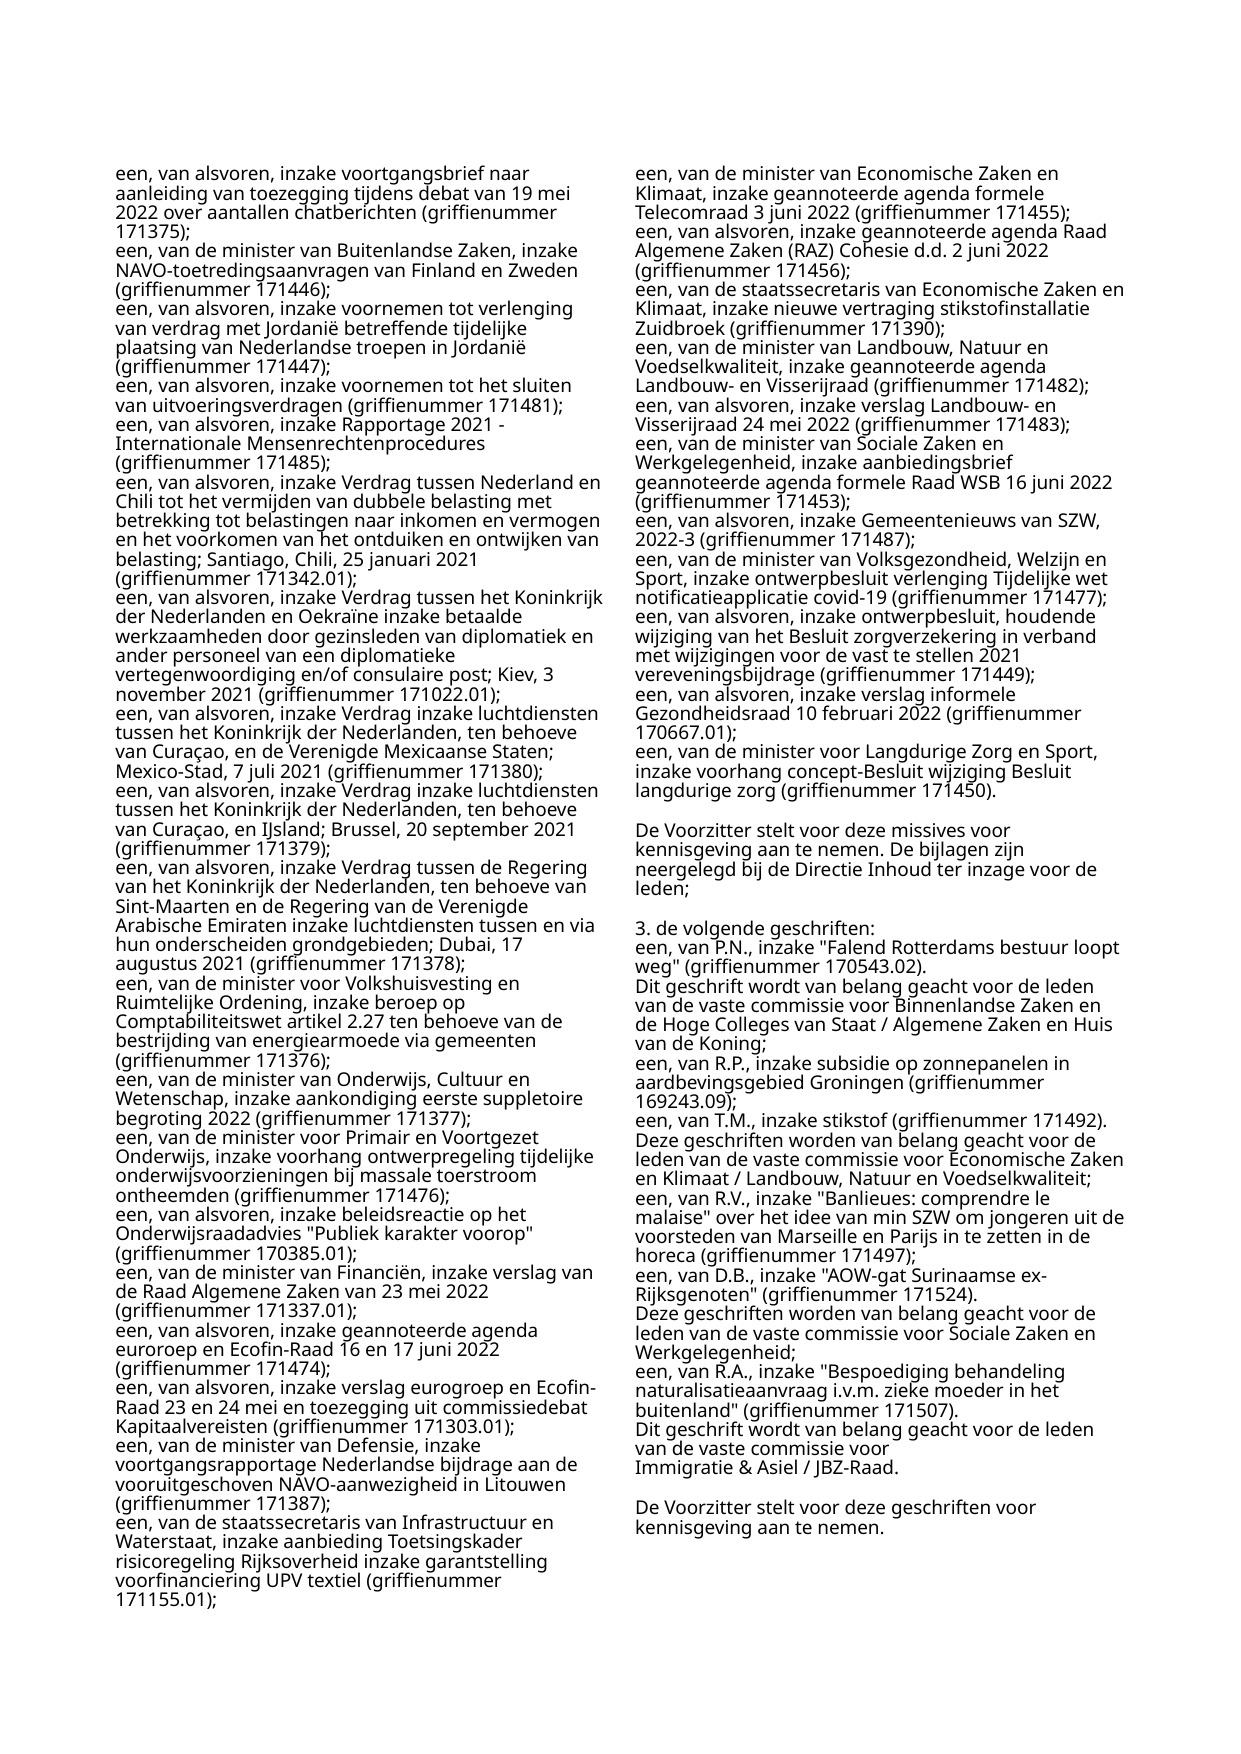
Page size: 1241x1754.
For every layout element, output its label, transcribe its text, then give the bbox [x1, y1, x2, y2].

text 3. de volgende geschriften: [635, 920, 1125, 939]
text een, van alsvoren, inzake verslag eurogroep en Ecofin-Raad 23 en 24 mei en toezegging uit commissiedebat Kapitaalvereisten (griffienummer 171303.01); [115, 1379, 605, 1437]
text Immigratie & Asiel / JBZ-Raad. [635, 1459, 1125, 1479]
text een, van alsvoren, inzake Verdrag tussen Nederland en Chili tot het vermijden van dubbele belasting met betrekking tot belastingen naar inkomen en vermogen en het voorkomen van het ontduiken en ontwijken van belasting; Santiago, Chili, 25 januari 2021 (griffienummer 171342.01); [115, 474, 605, 589]
text een, van R.A., inzake "Bespoediging behandeling naturalisatieaanvraag i.v.m. zieke moeder in het buitenland" (griffienummer 171507). [635, 1363, 1125, 1421]
text een, van de staatssecretaris van Economische Zaken en Klimaat, inzake nieuwe vertraging stikstofinstallatie Zuidbroek (griffienummer 171390); [635, 281, 1125, 339]
text een, van P.N., inzake "Falend Rotterdams bestuur loopt weg" (griffienummer 170543.02). [635, 939, 1125, 978]
text De Voorzitter stelt voor deze geschriften voor kennisgeving aan te nemen. [635, 1499, 1125, 1538]
text een, van alsvoren, inzake Verdrag inzake luchtdiensten tussen het Koninkrijk der Nederlanden, ten behoeve van Curaçao, en IJsland; Brussel, 20 september 2021 (griffienummer 171379); [115, 782, 605, 859]
text een, van alsvoren, inzake Gemeentenieuws van SZW, 2022-3 (griffienummer 171487); [635, 512, 1125, 551]
text een, van alsvoren, inzake ontwerpbesluit, houdende wijziging van het Besluit zorgverzekering in verband met wijzigingen voor de vast te stellen 2021 vereveningsbijdrage (griffienummer 171449); [635, 608, 1125, 686]
text een, van de minister van Sociale Zaken en Werkgelegenheid, inzake aanbiedingsbrief geannoteerde agenda formele Raad WSB 16 juni 2022 (griffienummer 171453); [635, 435, 1125, 512]
text een, van de minister voor Volkshuisvesting en Ruimtelijke Ordening, inzake beroep op Comptabiliteitswet artikel 2.27 ten behoeve van de bestrijding van energiearmoede via gemeenten (griffienummer 171376); [115, 975, 605, 1071]
text Dit geschrift wordt van belang geacht voor de leden van de vaste commissie voor [635, 1421, 1125, 1459]
text een, van alsvoren, inzake geannoteerde agenda Raad Algemene Zaken (RAZ) Cohesie d.d. 2 juni 2022 (griffienummer 171456); [635, 223, 1125, 281]
text een, van de minister van Volksgezondheid, Welzijn en Sport, inzake ontwerpbesluit verlenging Tijdelijke wet notificatieapplicatie covid-19 (griffienummer 171477); [635, 551, 1125, 608]
text een, van de staatssecretaris van Infrastructuur en Waterstaat, inzake aanbieding Toetsingskader risicoregeling Rijksoverheid inzake garantstelling voorfinanciering UPV textiel (griffienummer 171155.01); [115, 1514, 605, 1611]
text een, van de minister van Defensie, inzake voortgangsrapportage Nederlandse bijdrage aan de vooruitgeschoven NAVO-aanwezigheid in Litouwen (griffienummer 171387); [115, 1437, 605, 1514]
text een, van alsvoren, inzake beleidsreactie op het Onderwijsraadadvies "Publiek karakter voorop" (griffienummer 170385.01); [115, 1206, 605, 1264]
text een, van de minister van Buitenlandse Zaken, inzake NAVO-toetredingsaanvragen van Finland en Zweden (griffienummer 171446); [115, 242, 605, 300]
text een, van alsvoren, inzake voornemen tot het sluiten van uitvoeringsverdragen (griffienummer 171481); [115, 377, 605, 416]
text een, van de minister voor Primair en Voortgezet Onderwijs, inzake voorhang ontwerpregeling tijdelijke onderwijsvoorzieningen bij massale toerstroom ontheemden (griffienummer 171476); [115, 1129, 605, 1206]
text een, van alsvoren, inzake Verdrag tussen de Regering van het Koninkrijk der Nederlanden, ten behoeve van Sint-Maarten en de Regering van de Verenigde Arabische Emiraten inzake luchtdiensten tussen en via hun onderscheiden grondgebieden; Dubai, 17 augustus 2021 (griffienummer 171378); [115, 859, 605, 975]
text een, van alsvoren, inzake verslag informele Gezondheidsraad 10 februari 2022 (griffienummer 170667.01); [635, 686, 1125, 743]
text een, van de minister van Landbouw, Natuur en Voedselkwaliteit, inzake geannoteerde agenda Landbouw- en Visserijraad (griffienummer 171482); [635, 339, 1125, 397]
text Deze geschriften worden van belang geacht voor de leden van de vaste commissie voor Economische Zaken en Klimaat / Landbouw, Natuur en Voedselkwaliteit; [635, 1132, 1125, 1189]
text een, van alsvoren, inzake Verdrag tussen het Koninkrijk der Nederlanden en Oekraïne inzake betaalde werkzaamheden door gezinsleden van diplomatiek en ander personeel van een diplomatieke vertegenwoordiging en/of consulaire post; Kiev, 3 november 2021 (griffienummer 171022.01); [115, 589, 605, 705]
text De Voorzitter stelt voor deze missives voor kennisgeving aan te nemen. De bijlagen zijn neergelegd bij de Directie Inhoud ter inzage voor de leden; [635, 822, 1125, 899]
text een, van alsvoren, inzake Verdrag inzake luchtdiensten tussen het Koninkrijk der Nederlanden, ten behoeve van Curaçao, en de Verenigde Mexicaanse Staten; Mexico-Stad, 7 juli 2021 (griffienummer 171380); [115, 705, 605, 782]
text een, van D.B., inzake "AOW-gat Surinaamse ex-Rijksgenoten" (griffienummer 171524). [635, 1267, 1125, 1305]
text een, van alsvoren, inzake geannoteerde agenda euroroep en Ecofin-Raad 16 en 17 juni 2022 (griffienummer 171474); [115, 1322, 605, 1379]
text een, van de minister van Economische Zaken en Klimaat, inzake geannoteerde agenda formele Telecomraad 3 juni 2022 (griffienummer 171455); [635, 165, 1125, 223]
text een, van de minister van Financiën, inzake verslag van de Raad Algemene Zaken van 23 mei 2022 (griffienummer 171337.01); [115, 1264, 605, 1322]
text een, van alsvoren, inzake verslag Landbouw- en Visserijraad 24 mei 2022 (griffienummer 171483); [635, 397, 1125, 435]
text Deze geschriften worden van belang geacht voor de leden van de vaste commissie voor Sociale Zaken en Werkgelegenheid; [635, 1305, 1125, 1363]
text een, van alsvoren, inzake voornemen tot verlenging van verdrag met Jordanië betreffende tijdelijke plaatsing van Nederlandse troepen in Jordanië (griffienummer 171447); [115, 300, 605, 377]
text een, van alsvoren, inzake voortgangsbrief naar aanleiding van toezegging tijdens debat van 19 mei 2022 over aantallen chatberichten (griffienummer 171375); [115, 165, 605, 242]
text Dit geschrift wordt van belang geacht voor de leden van de vaste commissie voor Binnenlandse Zaken en de Hoge Colleges van Staat / Algemene Zaken en Huis van de Koning; [635, 978, 1125, 1055]
text een, van de minister van Onderwijs, Cultuur en Wetenschap, inzake aankondiging eerste suppletoire begroting 2022 (griffienummer 171377); [115, 1071, 605, 1129]
text een, van R.P., inzake subsidie op zonnepanelen in aardbevingsgebied Groningen (griffienummer 169243.09); [635, 1055, 1125, 1112]
text een, van R.V., inzake "Banlieues: comprendre le malaise" over het idee van min SZW om jongeren uit de voorsteden van Marseille en Parijs in te zetten in de horeca (griffienummer 171497); [635, 1189, 1125, 1267]
text een, van de minister voor Langdurige Zorg en Sport, inzake voorhang concept-Besluit wijziging Besluit langdurige zorg (griffienummer 171450). [635, 743, 1125, 801]
text een, van alsvoren, inzake Rapportage 2021 - Internationale Mensenrechtenprocedures (griffienummer 171485); [115, 416, 605, 474]
text een, van T.M., inzake stikstof (griffienummer 171492). [635, 1112, 1125, 1132]
